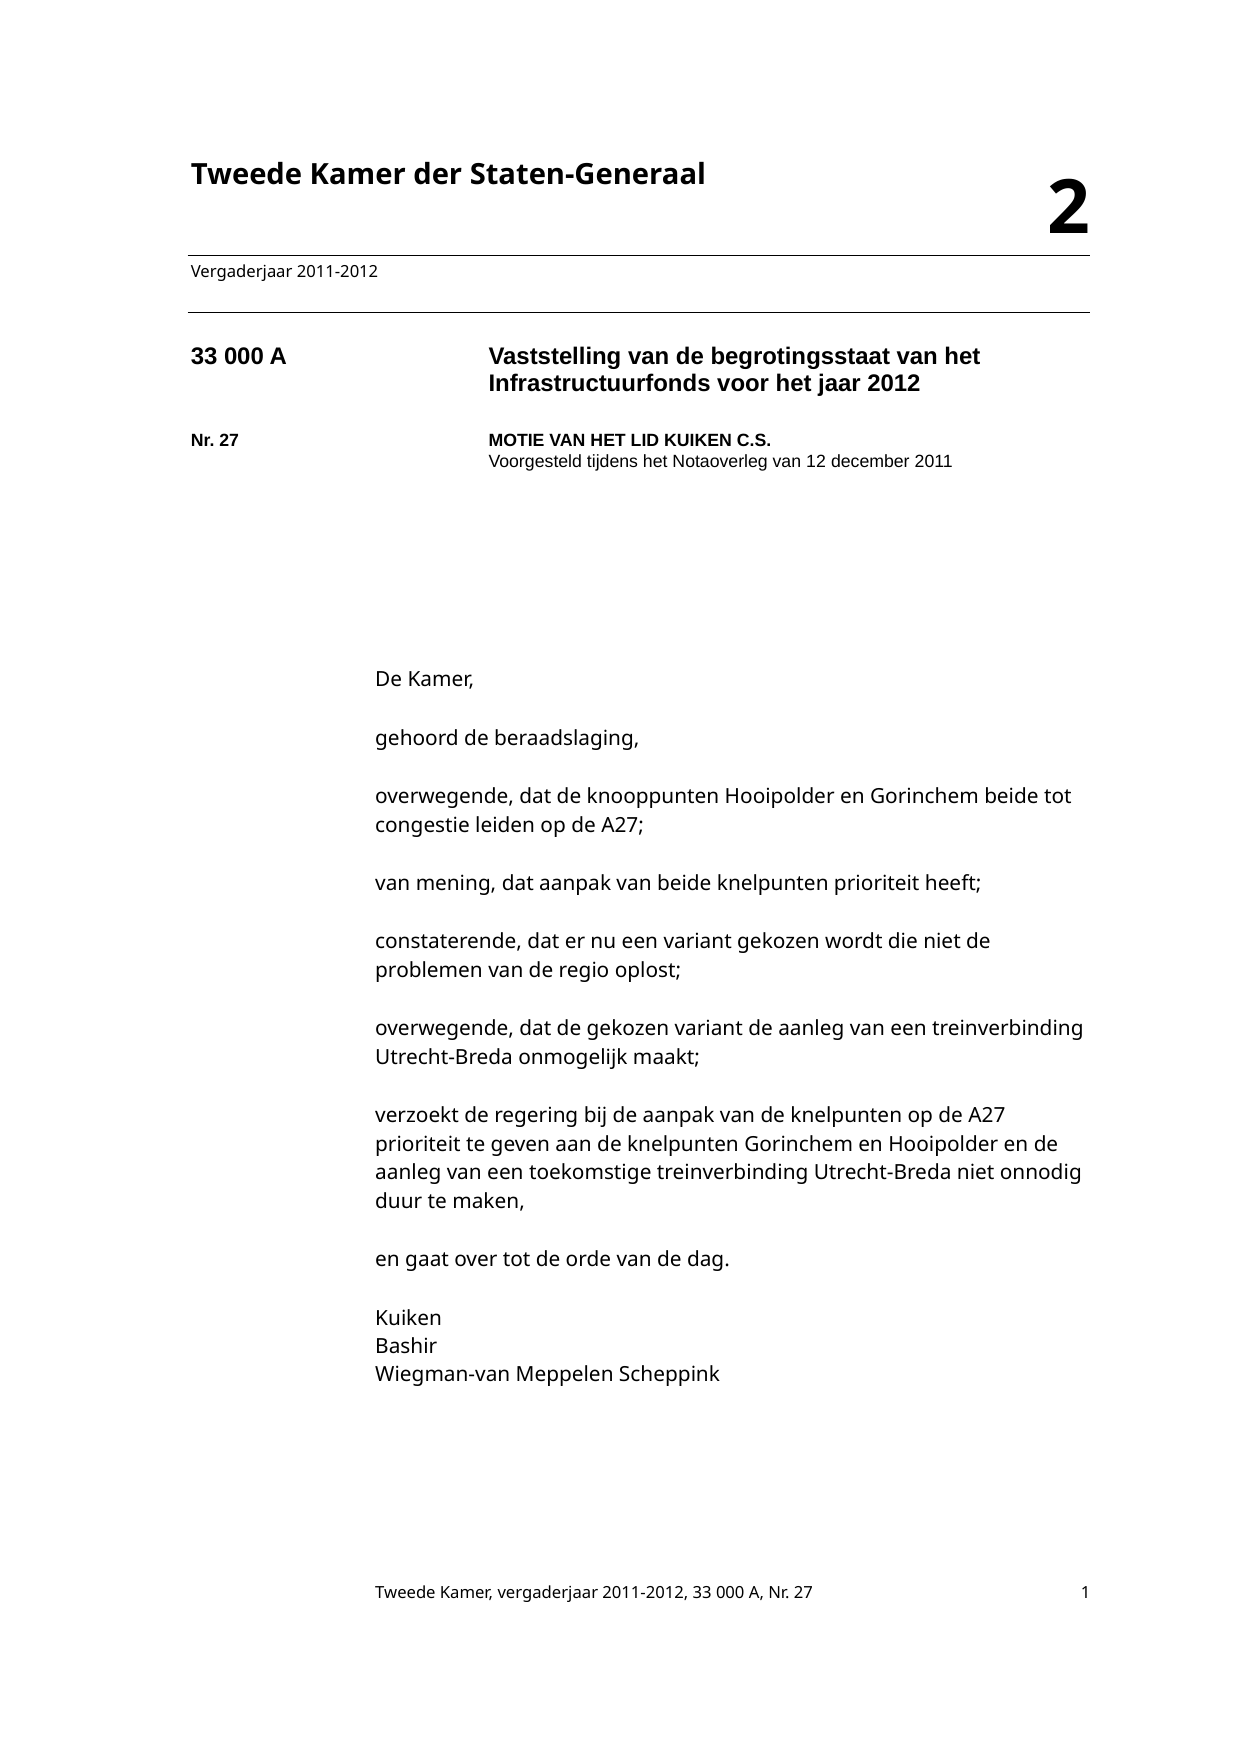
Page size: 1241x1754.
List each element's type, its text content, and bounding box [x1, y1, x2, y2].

text gehoord de beraadslaging, [375, 723, 1090, 751]
text overwegende, dat de knooppunten Hooipolder en Gorinchem beide tot congestie leiden op de A27; [375, 781, 1090, 838]
table_cell MOTIE VAN HET LID KUIKEN C.S. Voorgesteld tijdens het Notaoverleg van 12 december 2011 [485, 427, 1090, 546]
table_cell Vergaderjaar 2011-2012 [188, 256, 485, 312]
text De Kamer, [375, 664, 1090, 693]
text Kuiken [375, 1303, 1090, 1331]
table_cell [188, 313, 485, 339]
table_cell [485, 256, 1090, 312]
table_cell Vaststelling van de begrotingsstaat van het Infrastructuurfonds voor het jaar 2012 [485, 339, 1090, 427]
text constaterende, dat er nu een variant gekozen wordt die niet de problemen van de regio oplost; [375, 927, 1090, 983]
text Bashir [375, 1331, 1090, 1359]
table_cell 33 000 A [188, 339, 485, 427]
text van mening, dat aanpak van beide knelpunten prioriteit heeft; [375, 868, 1090, 897]
text verzoekt de regering bij de aanpak van de knelpunten op de A27 prioriteit te geven aan de knelpunten Gorinchem en Hooipolder en de aanleg van een toekomstige treinverbinding Utrecht-Breda niet onnodig duur te maken, [375, 1100, 1090, 1214]
table_cell Nr. 27 [188, 427, 485, 546]
table_header 2 [910, 150, 1090, 255]
text Wiegman-van Meppelen Scheppink [375, 1359, 1090, 1388]
text overwegende, dat de gekozen variant de aanleg van een treinverbinding Utrecht-Breda onmogelijk maakt; [375, 1013, 1090, 1070]
table_header Tweede Kamer der Staten-Generaal [188, 150, 909, 255]
text en gaat over tot de orde van de dag. [375, 1244, 1090, 1273]
table_cell [485, 313, 1090, 339]
